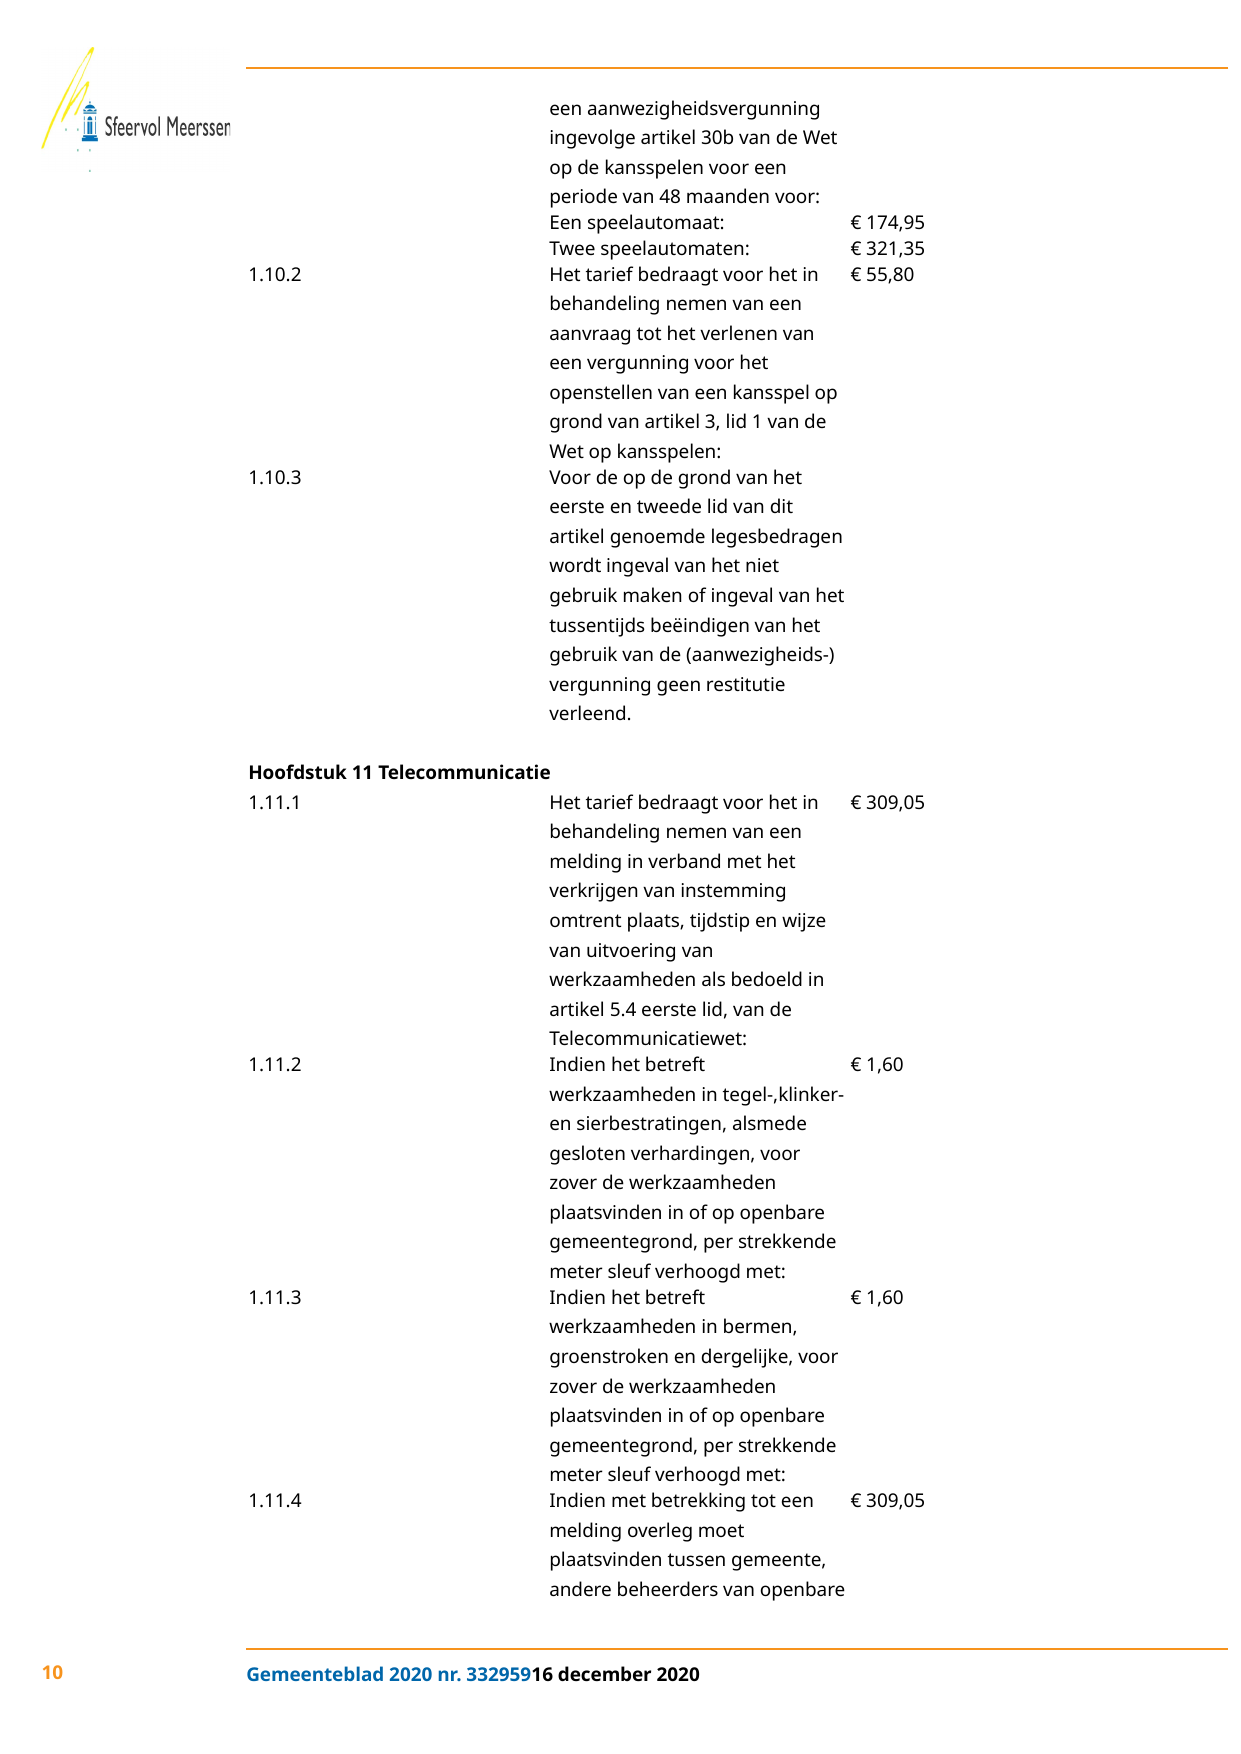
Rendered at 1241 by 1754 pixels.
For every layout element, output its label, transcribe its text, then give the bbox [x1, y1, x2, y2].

table_header [850, 95, 1152, 209]
table_header Het tarief bedraagt voor het in behandeling nemen van een melding in verband met het verkrijgen van instemming omtrent plaats, tijdstip en wijze van uitvoering van werkzaamheden als bedoeld in artikel 5.4 eerste lid, van de Telecommunicatiewet: [549, 789, 850, 1051]
table_cell Indien met betrekking tot een melding overleg moet plaatsvinden tussen gemeente, andere beheerders van openbare [549, 1487, 850, 1602]
table_cell Voor de op de grond van het eerste en tweede lid van dit artikel genoemde legesbedragen wordt ingeval van het niet gebruik maken of ingeval van het tussentijds beëindigen van het gebruik van de (aanwezigheids-) vergunning geen restitutie verleend. [549, 464, 850, 726]
table_cell € 55,80 [850, 261, 1152, 464]
picture [41, 47, 231, 172]
table_cell Indien het betreft werkzaamheden in tegel-,klinker- en sierbestratingen, alsmede gesloten verhardingen, voor zover de werkzaamheden plaatsvinden in of op openbare gemeentegrond, per strekkende meter sleuf verhoogd met: [549, 1051, 850, 1284]
table_cell [248, 209, 549, 235]
table_cell € 1,60 [850, 1284, 1152, 1487]
table_cell Twee speelautomaten: [549, 235, 850, 261]
table_cell 1.10.3 [248, 464, 549, 726]
table_cell 1.10.2 [248, 261, 549, 464]
table_header 1.11.1 [248, 789, 549, 1051]
table_cell € 174,95 [850, 209, 1152, 235]
table_header een aanwezigheidsvergunning ingevolge artikel 30b van de Wet op de kansspelen voor een periode van 48 maanden voor: [549, 95, 850, 209]
table_header [248, 95, 549, 209]
table_cell [248, 235, 549, 261]
table_cell 1.11.3 [248, 1284, 549, 1487]
table_cell [850, 464, 1152, 726]
table_cell 1.11.2 [248, 1051, 549, 1284]
table_cell Het tarief bedraagt voor het in behandeling nemen van een aanvraag tot het verlenen van een vergunning voor het openstellen van een kansspel op grond van artikel 3, lid 1 van de Wet op kansspelen: [549, 261, 850, 464]
table_cell 1.11.4 [248, 1487, 549, 1602]
table_header € 309,05 [850, 789, 1152, 1051]
table_cell € 1,60 [850, 1051, 1152, 1284]
table_cell Indien het betreft werkzaamheden in bermen, groenstroken en dergelijke, voor zover de werkzaamheden plaatsvinden in of op openbare gemeentegrond, per strekkende meter sleuf verhoogd met: [549, 1284, 850, 1487]
table_cell Een speelautomaat: [549, 209, 850, 235]
text Hoofdstuk 11 Telecommunicatie [248, 759, 1152, 785]
table_cell € 309,05 [850, 1487, 1152, 1602]
table_cell € 321,35 [850, 235, 1152, 261]
